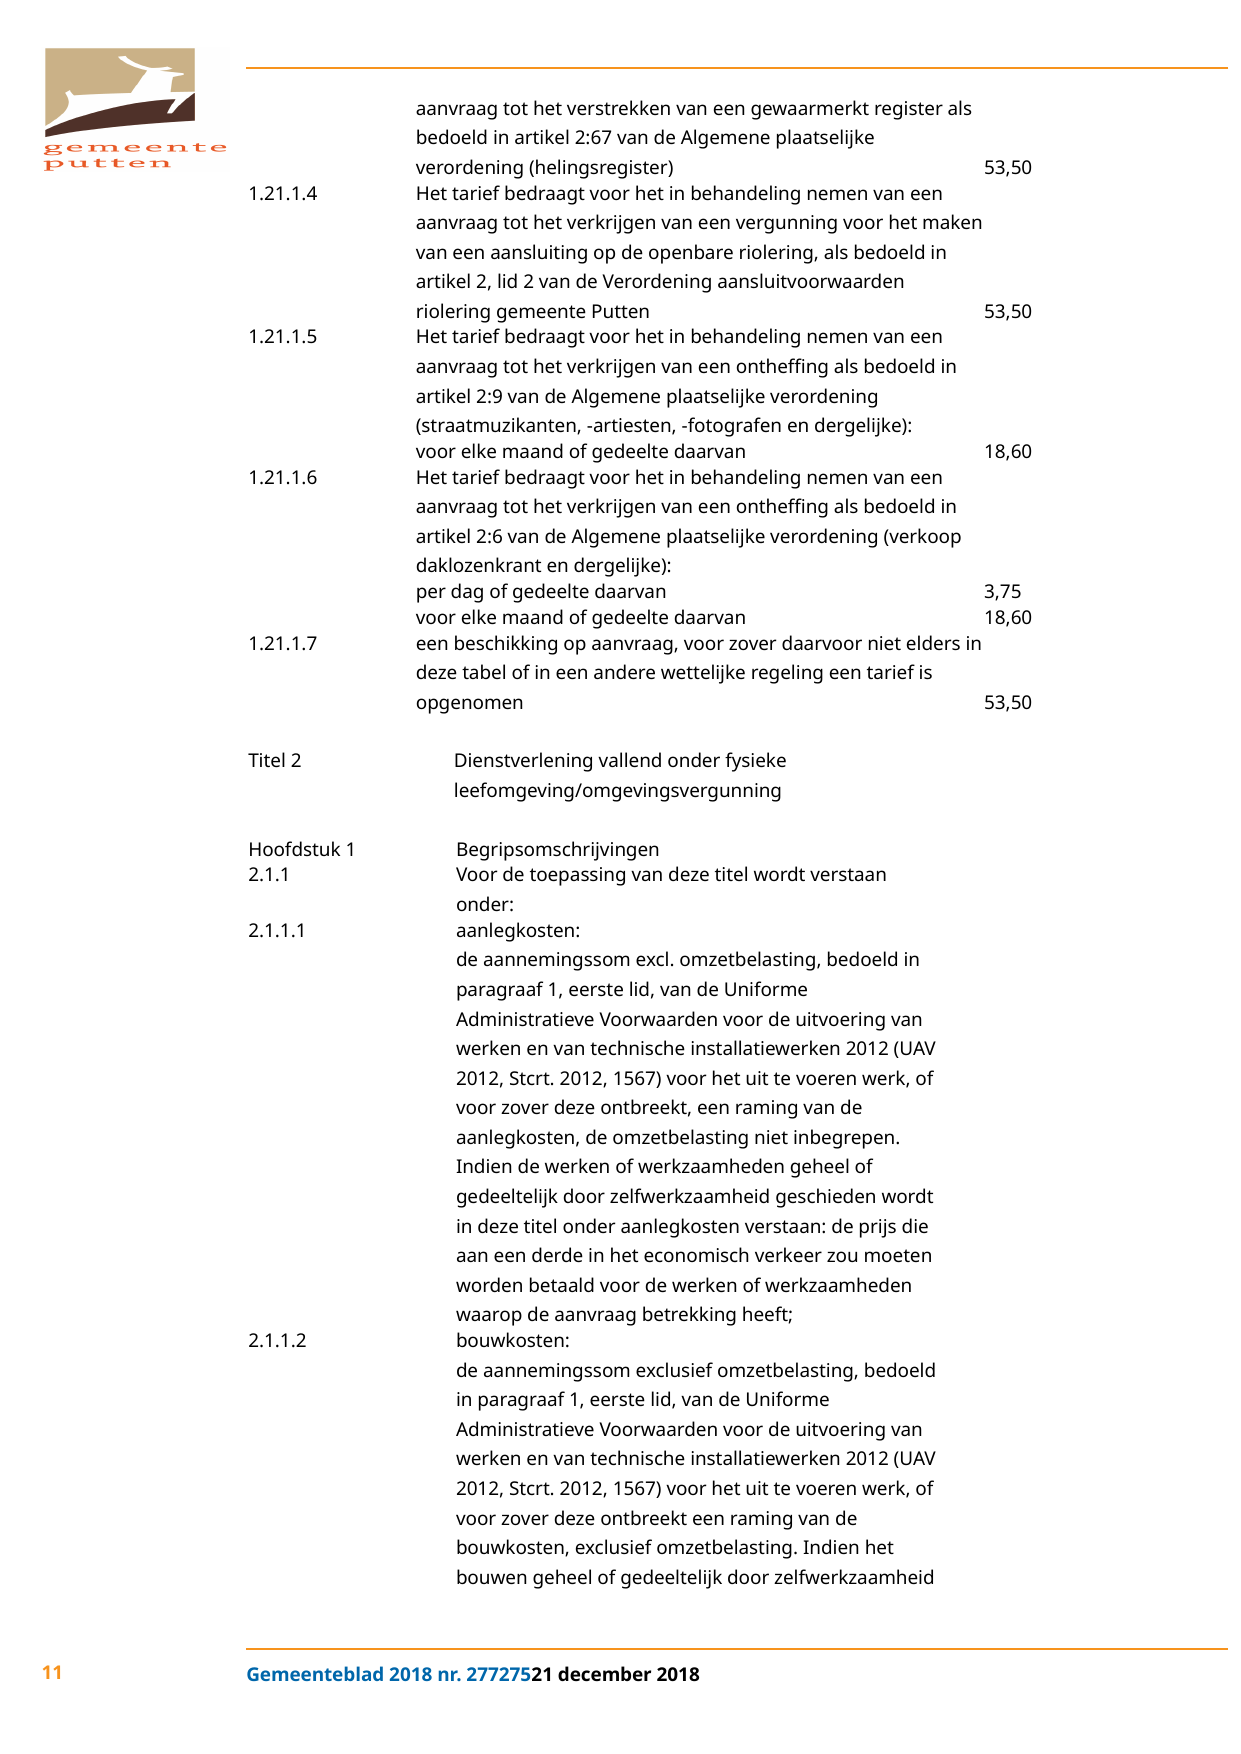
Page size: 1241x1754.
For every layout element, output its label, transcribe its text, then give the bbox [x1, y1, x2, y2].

table_header Titel 2 [248, 748, 454, 803]
table_cell [248, 579, 416, 604]
table_cell 2.1.1.1 [248, 917, 456, 1327]
table_cell [944, 917, 1152, 1327]
table_cell Het tarief bedraagt voor het in behandeling nemen van een aanvraag tot het verkrijgen van een ontheffing als bedoeld in artikel 2:9 van de Algemene plaatselijke verordening (straatmuzikanten, -artiesten, -fotografen en dergelijke): [416, 324, 984, 438]
table_cell een beschikking op aanvraag, voor zover daarvoor niet elders in deze tabel of in een andere wettelijke regeling een tarief is opgenomen [416, 630, 984, 715]
table_cell 1.21.1.6 [248, 464, 416, 578]
table_cell per dag of gedeelte daarvan [416, 579, 984, 604]
table_header Begripsomschrijvingen [456, 836, 944, 862]
table_cell Het tarief bedraagt voor het in behandeling nemen van een aanvraag tot het verkrijgen van een vergunning voor het maken van een aansluiting op de openbare riolering, als bedoeld in artikel 2, lid 2 van de Verordening aansluitvoorwaarden riolering gemeente Putten [416, 180, 984, 324]
table_cell Voor de toepassing van deze titel wordt verstaan onder: [456, 862, 944, 917]
table_cell [944, 1327, 1152, 1590]
table_cell 1.21.1.7 [248, 630, 416, 715]
table_cell 53,50 [984, 180, 1152, 324]
table_header Hoofdstuk 1 [248, 836, 456, 862]
table_cell Het tarief bedraagt voor het in behandeling nemen van een aanvraag tot het verkrijgen van een ontheffing als bedoeld in artikel 2:6 van de Algemene plaatselijke verordening (verkoop daklozenkrant en dergelijke): [416, 464, 984, 578]
table_header Dienstverlening vallend onder fysieke leefomgeving/omgevingsvergunning [454, 748, 946, 803]
table_cell aanvraag tot het verstrekken van een gewaarmerkt register als bedoeld in artikel 2:67 van de Algemene plaatselijke verordening (helingsregister) [416, 95, 984, 180]
table_cell 2.1.1.2 [248, 1327, 456, 1590]
picture [41, 47, 231, 172]
table_cell bouwkosten: de aannemingssom exclusief omzetbelasting, bedoeld in paragraaf 1, eerste lid, van de Uniforme Administratieve Voorwaarden voor de uitvoering van werken en van technische installatiewerken 2012 (UAV 2012, Stcrt. 2012, 1567) voor het uit te voeren werk, of voor zover deze ontbreekt een raming van de bouwkosten, exclusief omzetbelasting. Indien het bouwen geheel of gedeeltelijk door zelfwerkzaamheid [456, 1327, 944, 1590]
table_cell voor elke maand of gedeelte daarvan [416, 604, 984, 630]
table_cell [248, 438, 416, 464]
table_cell 1.21.1.4 [248, 180, 416, 324]
table_cell 1.21.1.5 [248, 324, 416, 438]
table_cell 18,60 [984, 604, 1152, 630]
table_cell 53,50 [984, 95, 1152, 180]
table_cell 53,50 [984, 630, 1152, 715]
table_cell [248, 604, 416, 630]
table_cell [944, 862, 1152, 917]
table_cell [248, 95, 416, 180]
table_cell 3,75 [984, 579, 1152, 604]
table_cell [984, 464, 1152, 578]
table_header [944, 836, 1152, 862]
table_cell voor elke maand of gedeelte daarvan [416, 438, 984, 464]
table_cell 18,60 [984, 438, 1152, 464]
table_cell [984, 324, 1152, 438]
table_cell aanlegkosten: de aannemingssom excl. omzetbelasting, bedoeld in paragraaf 1, eerste lid, van de Uniforme Administratieve Voorwaarden voor de uitvoering van werken en van technische installatiewerken 2012 (UAV 2012, Stcrt. 2012, 1567) voor het uit te voeren werk, of voor zover deze ontbreekt, een raming van de aanlegkosten, de omzetbelasting niet inbegrepen. Indien de werken of werkzaamheden geheel of gedeeltelijk door zelfwerkzaamheid geschieden wordt in deze titel onder aanlegkosten verstaan: de prijs die aan een derde in het economisch verkeer zou moeten worden betaald voor de werken of werkzaamheden waarop de aanvraag betrekking heeft; [456, 917, 944, 1327]
table_header [946, 748, 1152, 803]
table_cell 2.1.1 [248, 862, 456, 917]
